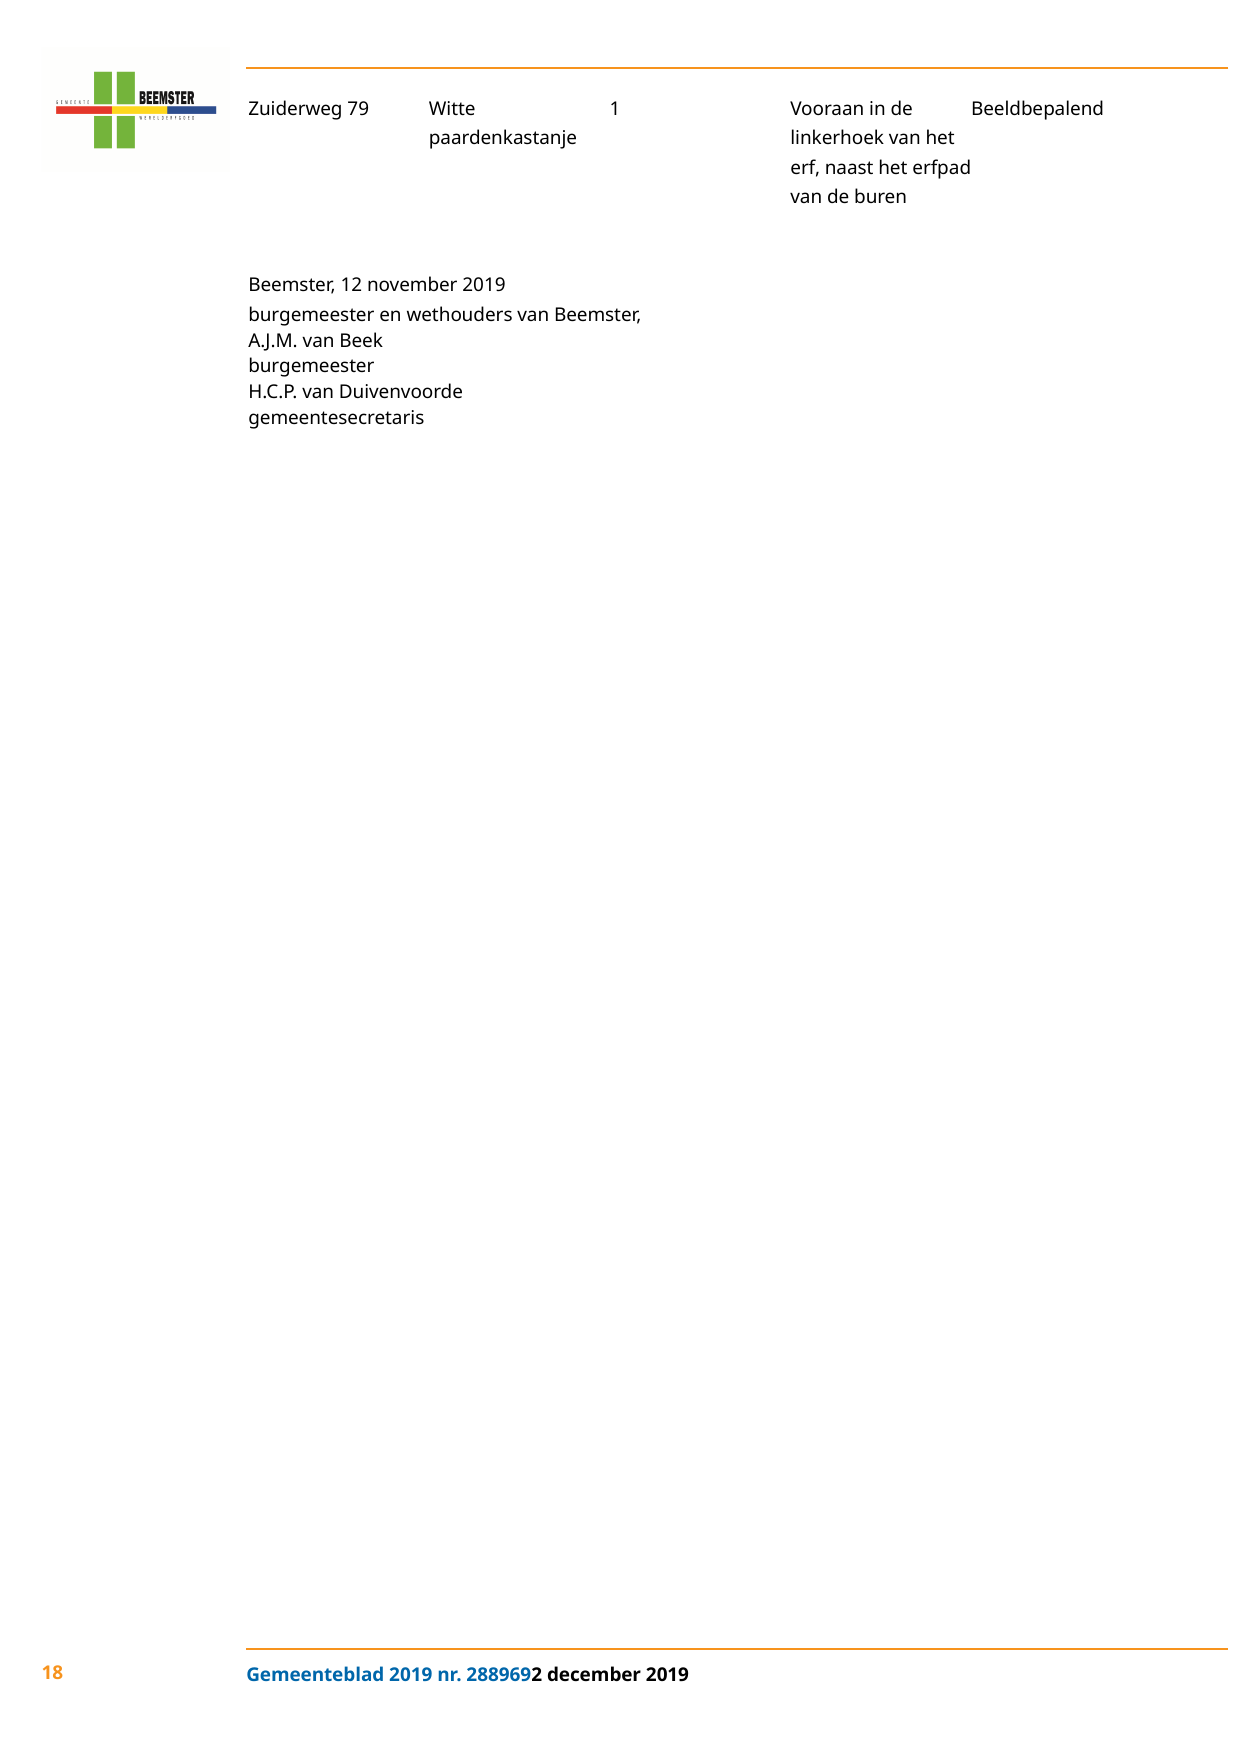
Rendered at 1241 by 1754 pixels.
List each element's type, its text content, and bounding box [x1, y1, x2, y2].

text burgemeester [248, 353, 1152, 378]
text gemeentesecretaris [248, 404, 1152, 430]
table_cell Vooraan in de linkerhoek van het erf, naast het erfpad van de buren [790, 95, 971, 209]
text Beemster, 12 november 2019 [248, 272, 1152, 297]
text burgemeester en wethouders van Beemster, [248, 301, 1152, 327]
picture [41, 47, 231, 172]
table_cell Beeldbepalend [971, 95, 1152, 209]
text A.J.M. van Beek [248, 327, 1152, 353]
table_cell Witte paardenkastanje [429, 95, 609, 209]
table_cell Zuiderweg 79 [248, 95, 429, 209]
text H.C.P. van Duivenvoorde [248, 378, 1152, 404]
table_cell 1 [609, 95, 790, 209]
